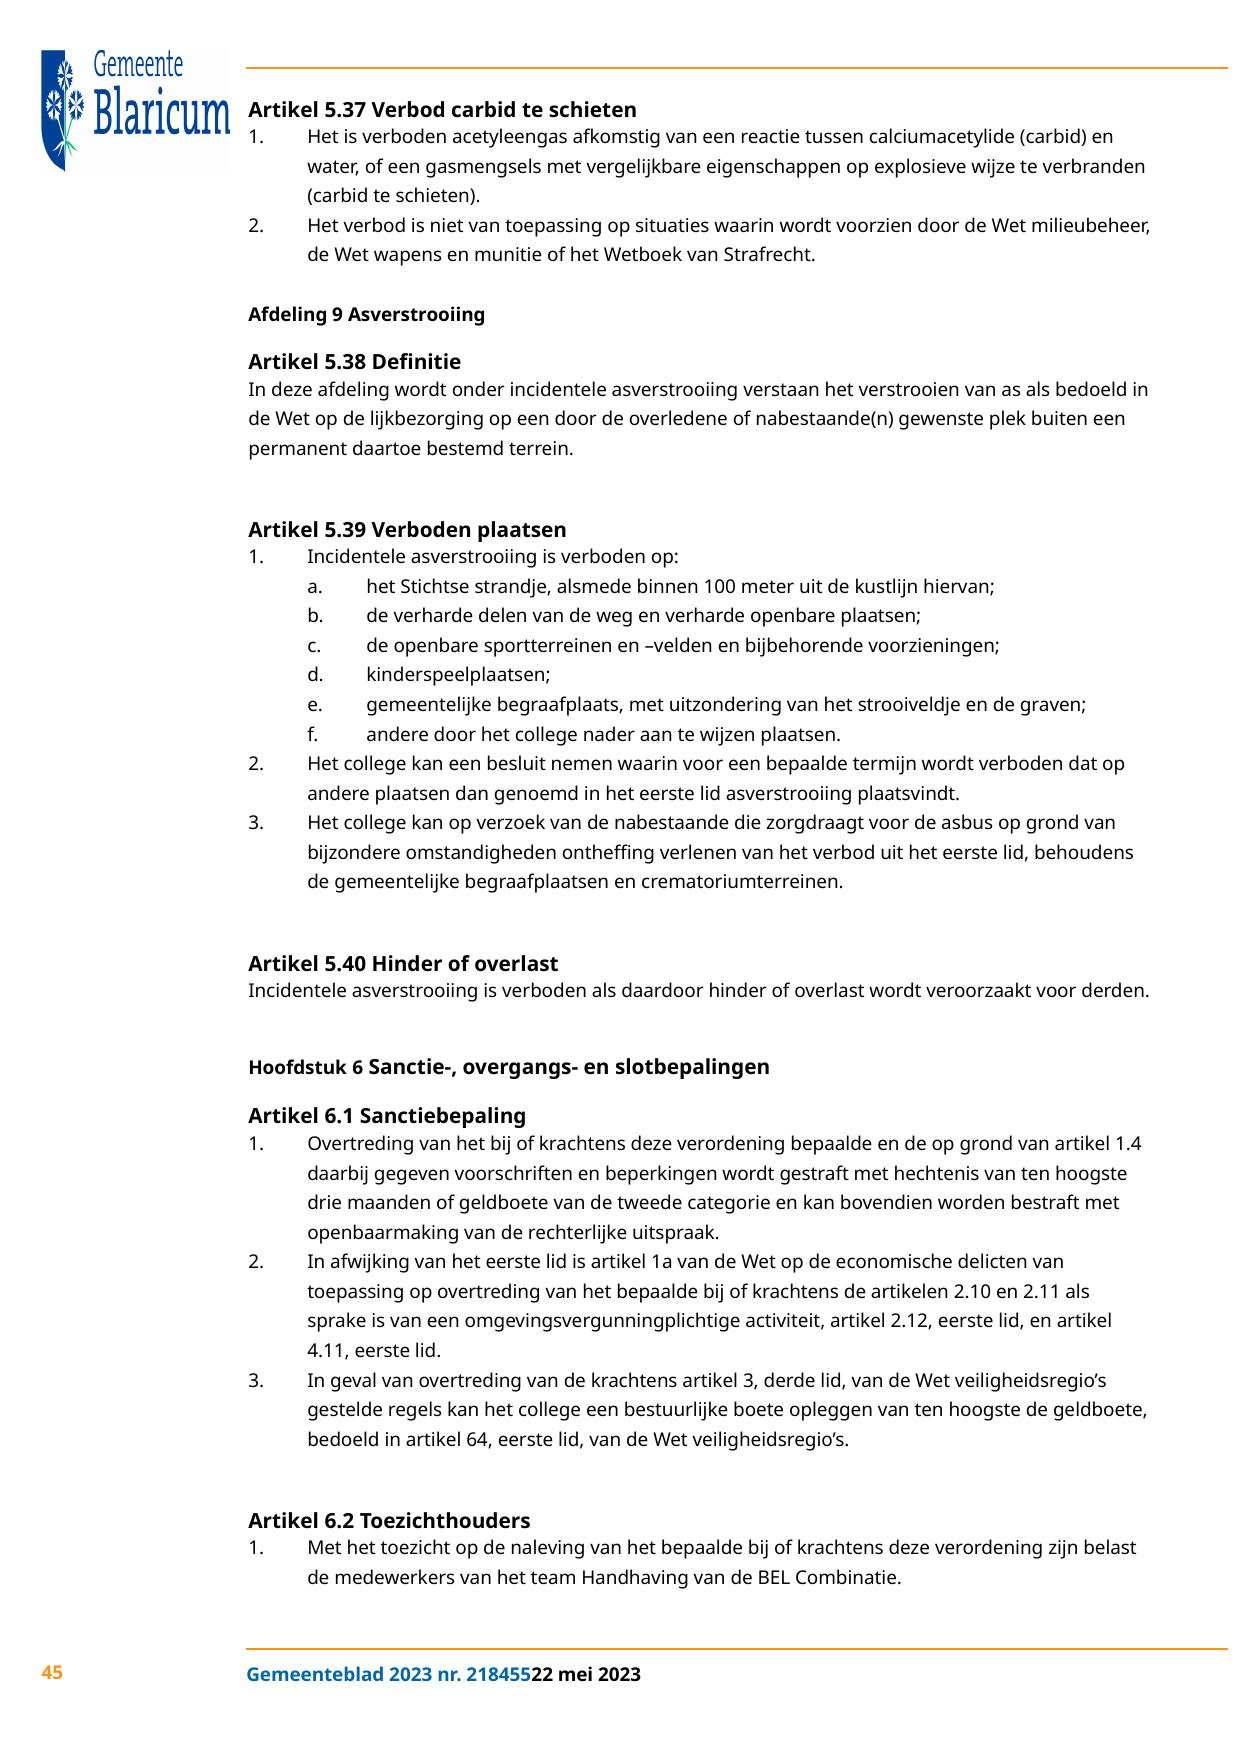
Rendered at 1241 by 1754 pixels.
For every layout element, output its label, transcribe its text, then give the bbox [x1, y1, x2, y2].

list In geval van overtreding van de krachtens artikel 3, derde lid, van de Wet veiligheidsregio’s gestelde regels kan het college een bestuurlijke boete opleggen van ten hoogste de geldboete, bedoeld in artikel 64, eerste lid, van de Wet veiligheidsregio’s. [248, 1367, 1152, 1452]
text Incidentele asverstrooiing is verboden als daardoor hinder of overlast wordt veroorzaakt voor derden. [248, 977, 1152, 1003]
list Het is verboden acetyleengas afkomstig van een reactie tussen calciumacetylide (carbid) en water, of een gasmengsels met vergelijkbare eigenschappen op explosieve wijze te verbranden (carbid te schieten). [248, 123, 1152, 208]
list In afwijking van het eerste lid is artikel 1a van de Wet op de economische delicten van toepassing op overtreding van het bepaalde bij of krachtens de artikelen 2.10 en 2.11 als sprake is van een omgevingsvergunningplichtige activiteit, artikel 2.12, eerste lid, en artikel 4.11, eerste lid. [248, 1248, 1152, 1363]
list Overtreding van het bij of krachtens deze verordening bepaalde en de op grond van artikel 1.4 daarbij gegeven voorschriften en beperkingen wordt gestraft met hechtenis van ten hoogste drie maanden of geldboete van de tweede categorie en kan bovendien worden bestraft met openbaarmaking van de rechterlijke uitspraak. [248, 1130, 1152, 1244]
list gemeentelijke begraafplaats, met uitzondering van het strooiveldje en de graven; [307, 691, 1152, 717]
text Artikel 5.40 Hinder of overlast [248, 949, 1152, 977]
text Artikel 5.38 Definitie [248, 347, 1152, 376]
list Het verbod is niet van toepassing op situaties waarin wordt voorzien door de Wet milieubeheer, de Wet wapens en munitie of het Wetboek van Strafrecht. [248, 212, 1152, 267]
list de verharde delen van de weg en verharde openbare plaatsen; [307, 602, 1152, 628]
text Artikel 5.39 Verboden plaatsen [248, 515, 1152, 543]
text Artikel 6.1 Sanctiebepaling [248, 1102, 1152, 1130]
list kinderspeelplaatsen; [307, 662, 1152, 687]
list de openbare sportterreinen en –velden en bijbehorende voorzieningen; [307, 632, 1152, 658]
picture [41, 47, 231, 172]
text Hoofdstuk 6 Sanctie-, overgangs- en slotbepalingen [248, 1052, 1152, 1081]
list Het college kan op verzoek van de nabestaande die zorgdraagt voor de asbus op grond van bijzondere omstandigheden ontheffing verlenen van het verbod uit het eerste lid, behoudens de gemeentelijke begraafplaatsen en crematoriumterreinen. [248, 809, 1152, 894]
list Incidentele asverstrooiing is verboden op: [248, 543, 1152, 569]
list andere door het college nader aan te wijzen plaatsen. [307, 721, 1152, 747]
text Artikel 6.2 Toezichthouders [248, 1506, 1152, 1534]
text In deze afdeling wordt onder incidentele asverstrooiing verstaan het verstrooien van as als bedoeld in de Wet op de lijkbezorging op een door de overledene of nabestaande(n) gewenste plek buiten een permanent daartoe bestemd terrein. [248, 376, 1152, 461]
text Artikel 5.37 Verbod carbid te schieten [248, 95, 1152, 123]
list Het college kan een besluit nemen waarin voor een bepaalde termijn wordt verboden dat op andere plaatsen dan genoemd in het eerste lid asverstrooiing plaatsvindt. [248, 750, 1152, 806]
list Met het toezicht op de naleving van het bepaalde bij of krachtens deze verordening zijn belast de medewerkers van het team Handhaving van de BEL Combinatie. [248, 1534, 1152, 1590]
list het Stichtse strandje, alsmede binnen 100 meter uit de kustlijn hiervan; [307, 573, 1152, 599]
text Afdeling 9 Asverstrooiing [248, 301, 1152, 326]
